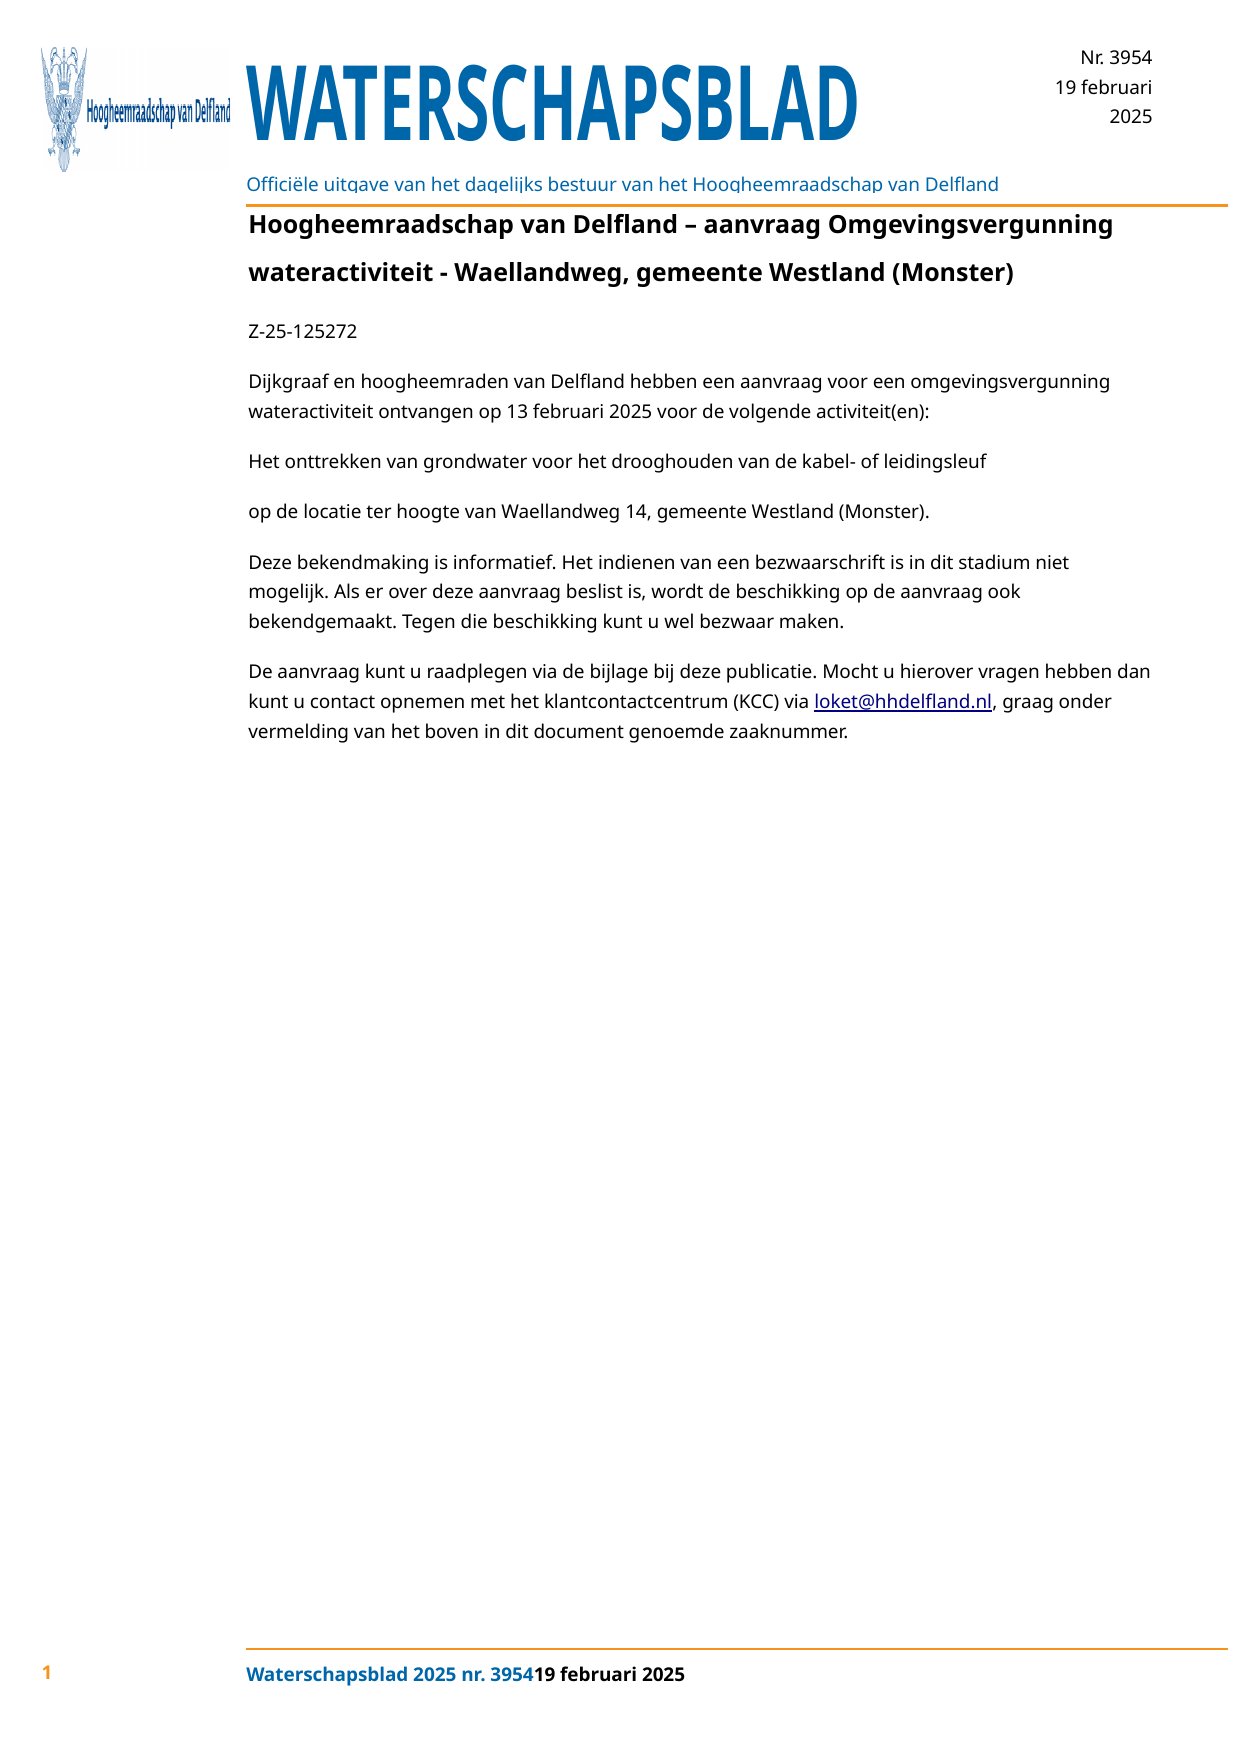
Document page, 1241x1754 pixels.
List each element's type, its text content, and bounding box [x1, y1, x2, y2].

text Z-25-125272 [248, 318, 1152, 344]
text Hoogheemraadschap van Delfland – aanvraag Omgevingsvergunning wateractiviteit - Waellandweg, gemeente Westland (Monster) [248, 207, 1152, 288]
text De aanvraag kunt u raadplegen via de bijlage bij deze publicatie. Mocht u hierover vragen hebben dan kunt u contact opnemen met het klantcontactcentrum (KCC) via loket@hhdelfland.nl, graag onder vermelding van het boven in dit document genoemde zaaknummer. [248, 659, 1152, 744]
text Dijkgraaf en hoogheemraden van Delfland hebben een aanvraag voor een omgevingsvergunning wateractiviteit ontvangen op 13 februari 2025 voor de volgende activiteit(en): [248, 368, 1152, 424]
text Deze bekendmaking is informatief. Het indienen van een bezwaarschrift is in dit stadium niet mogelijk. Als er over deze aanvraag beslist is, wordt de beschikking op de aanvraag ook bekendgemaakt. Tegen die beschikking kunt u wel bezwaar maken. [248, 549, 1152, 634]
text Het onttrekken van grondwater voor het drooghouden van de kabel- of leidingsleuf [248, 448, 1152, 474]
picture [41, 47, 231, 172]
text op de locatie ter hoogte van Waellandweg 14, gemeente Westland (Monster). [248, 499, 1152, 524]
